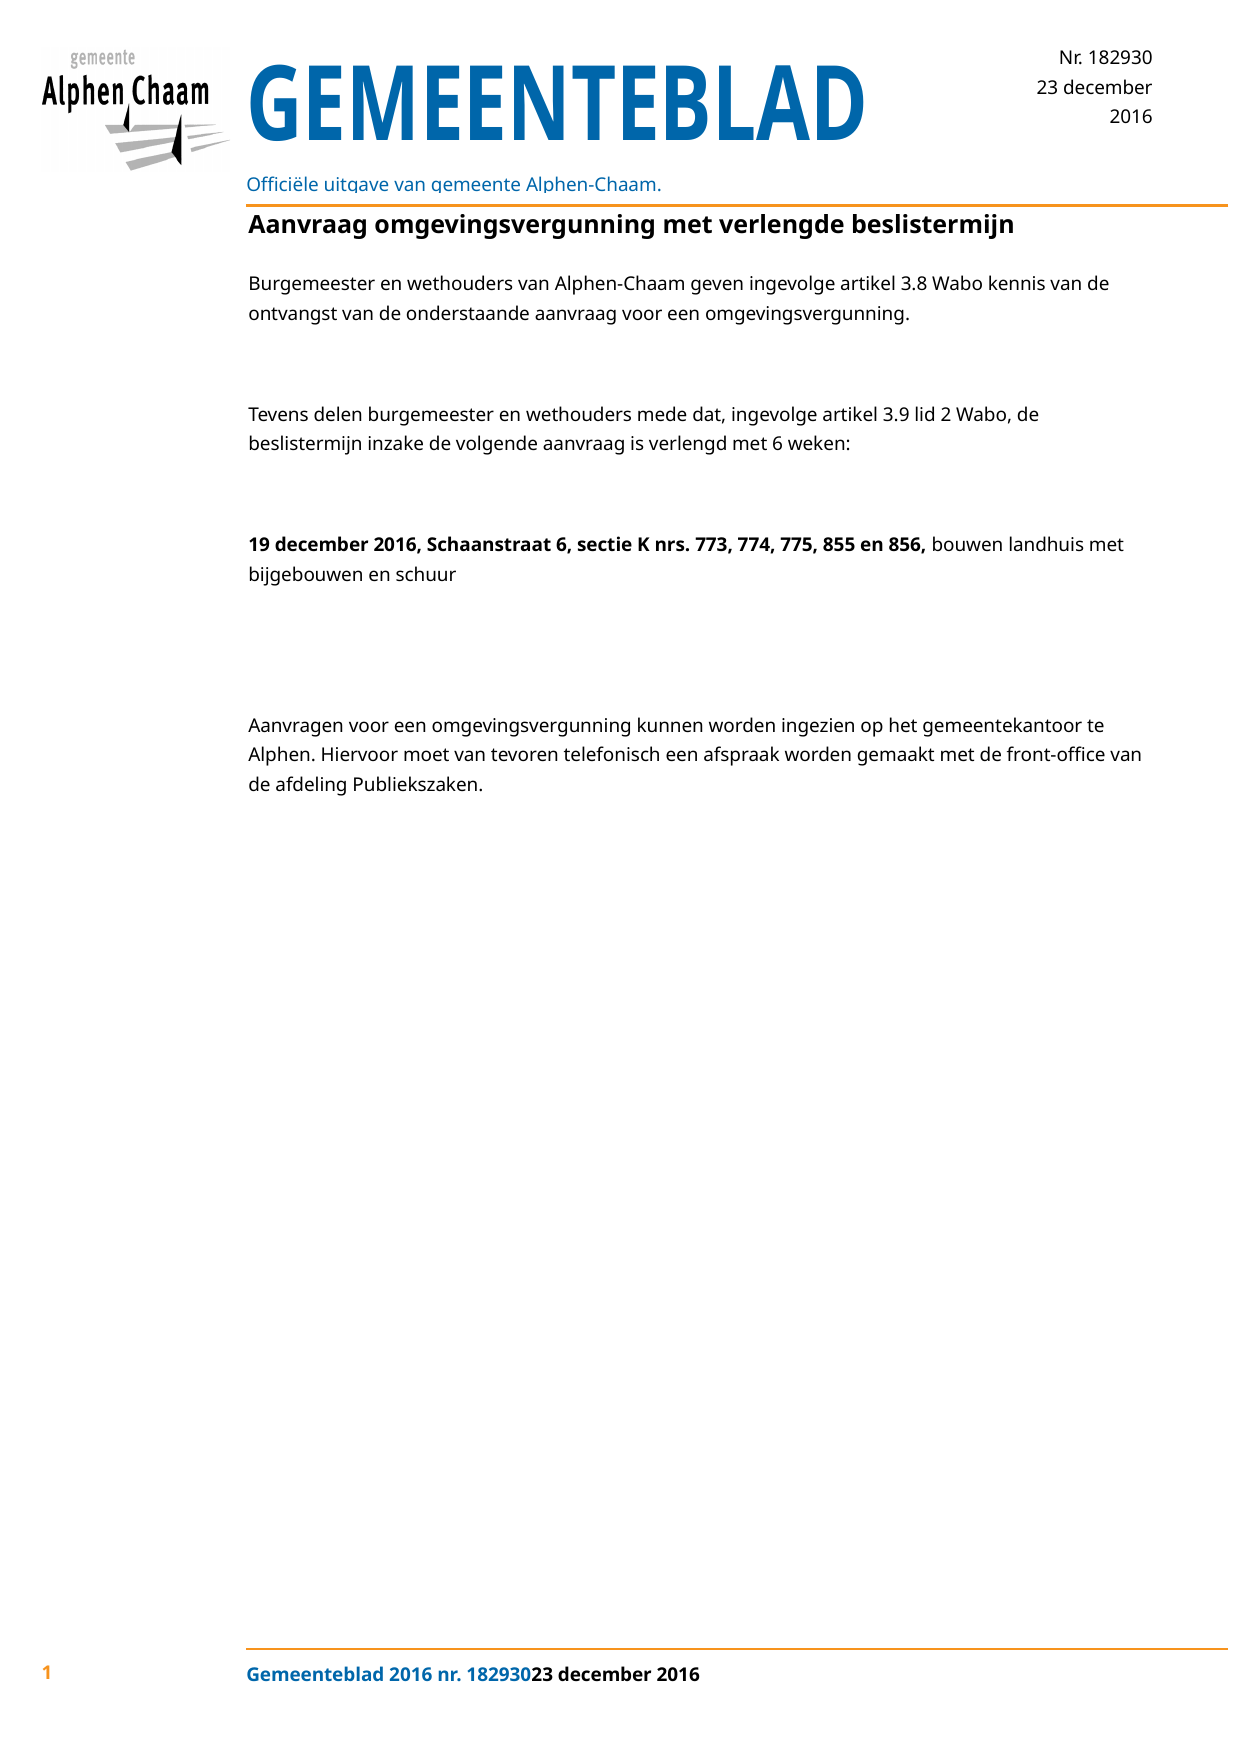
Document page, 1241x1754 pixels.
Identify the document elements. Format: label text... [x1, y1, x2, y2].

text Tevens delen burgemeester en wethouders mede dat, ingevolge artikel 3.9 lid 2 Wabo, de beslistermijn inzake de volgende aanvraag is verlengd met 6 weken: [248, 401, 1152, 456]
text Burgemeester en wethouders van Alphen-Chaam geven ingevolge artikel 3.8 Wabo kennis van de ontvangst van de onderstaande aanvraag voor een omgevingsvergunning. [248, 270, 1152, 326]
text Aanvraag omgevingsvergunning met verlengde beslistermijn [248, 207, 1152, 241]
text Aanvragen voor een omgevingsvergunning kunnen worden ingezien op het gemeentekantoor te Alphen. Hiervoor moet van tevoren telefonisch een afspraak worden gemaakt met de front-office van de afdeling Publiekszaken. [248, 712, 1152, 797]
picture [41, 47, 231, 172]
text 19 december 2016, Schaanstraat 6, sectie K nrs. 773, 774, 775, 855 en 856, bouwen landhuis met bijgebouwen en schuur [248, 531, 1152, 586]
